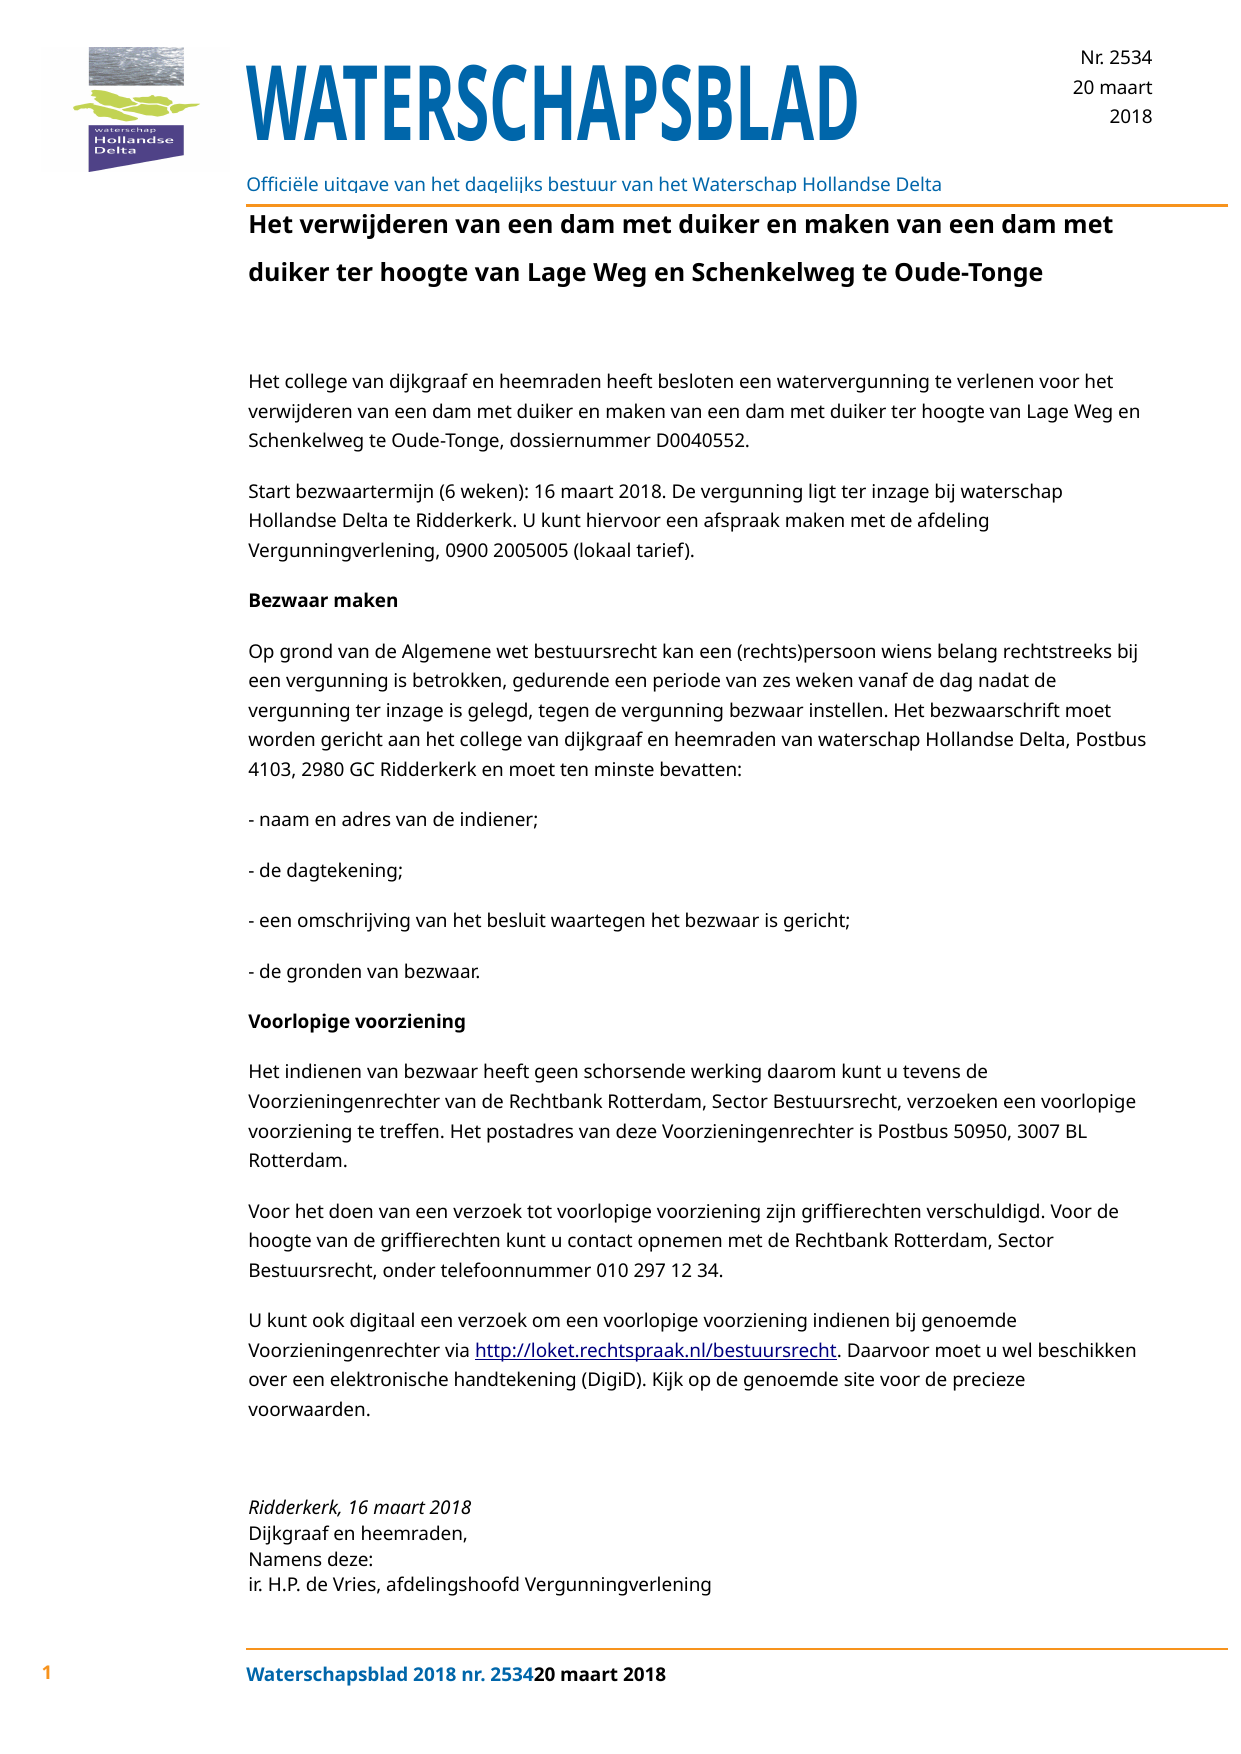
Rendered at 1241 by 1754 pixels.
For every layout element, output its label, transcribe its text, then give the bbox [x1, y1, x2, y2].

text Het verwijderen van een dam met duiker en maken van een dam met duiker ter hoogte van Lage Weg en Schenkelweg te Oude-Tonge [248, 207, 1152, 288]
text ir. H.P. de Vries, afdelingshoofd Vergunningverlening [248, 1572, 1152, 1597]
text Voorlopige voorziening [248, 1008, 1152, 1034]
text Namens deze: [248, 1546, 1152, 1572]
text Het indienen van bezwaar heeft geen schorsende werking daarom kunt u tevens de Voorzieningenrechter van de Rechtbank Rotterdam, Sector Bestuursrecht, verzoeken een voorlopige voorziening te treffen. Het postadres van deze Voorzieningenrechter is Postbus 50950, 3007 BL Rotterdam. [248, 1059, 1152, 1173]
text Bezwaar maken [248, 587, 1152, 613]
text - de dagtekening; [248, 857, 1152, 883]
picture [41, 47, 231, 172]
text - een omschrijving van het besluit waartegen het bezwaar is gericht; [248, 907, 1152, 933]
text Ridderkerk, 16 maart 2018 [248, 1494, 1152, 1520]
text Start bezwaartermijn (6 weken): 16 maart 2018. De vergunning ligt ter inzage bij waterschap Hollandse Delta te Ridderkerk. U kunt hiervoor een afspraak maken met de afdeling Vergunningverlening, 0900 2005005 (lokaal tarief). [248, 478, 1152, 563]
text U kunt ook digitaal een verzoek om een voorlopige voorziening indienen bij genoemde Voorzieningenrechter via http://loket.rechtspraak.nl/bestuursrecht. Daarvoor moet u wel beschikken over een elektronische handtekening (DigiD). Kijk op de genoemde site voor de precieze voorwaarden. [248, 1307, 1152, 1422]
text Het college van dijkgraaf en heemraden heeft besloten een watervergunning te verlenen voor het verwijderen van een dam met duiker en maken van een dam met duiker ter hoogte van Lage Weg en Schenkelweg te Oude-Tonge, dossiernummer D0040552. [248, 368, 1152, 453]
text Op grond van de Algemene wet bestuursrecht kan een (rechts)persoon wiens belang rechtstreeks bij een vergunning is betrokken, gedurende een periode van zes weken vanaf de dag nadat de vergunning ter inzage is gelegd, tegen de vergunning bezwaar instellen. Het bezwaarschrift moet worden gericht aan het college van dijkgraaf en heemraden van waterschap Hollandse Delta, Postbus 4103, 2980 GC Ridderkerk en moet ten minste bevatten: [248, 638, 1152, 782]
text Dijkgraaf en heemraden, [248, 1520, 1152, 1546]
text Voor het doen van een verzoek tot voorlopige voorziening zijn griffierechten verschuldigd. Voor de hoogte van de griffierechten kunt u contact opnemen met de Rechtbank Rotterdam, Sector Bestuursrecht, onder telefoonnummer 010 297 12 34. [248, 1198, 1152, 1283]
text - naam en adres van de indiener; [248, 807, 1152, 832]
text - de gronden van bezwaar. [248, 958, 1152, 984]
